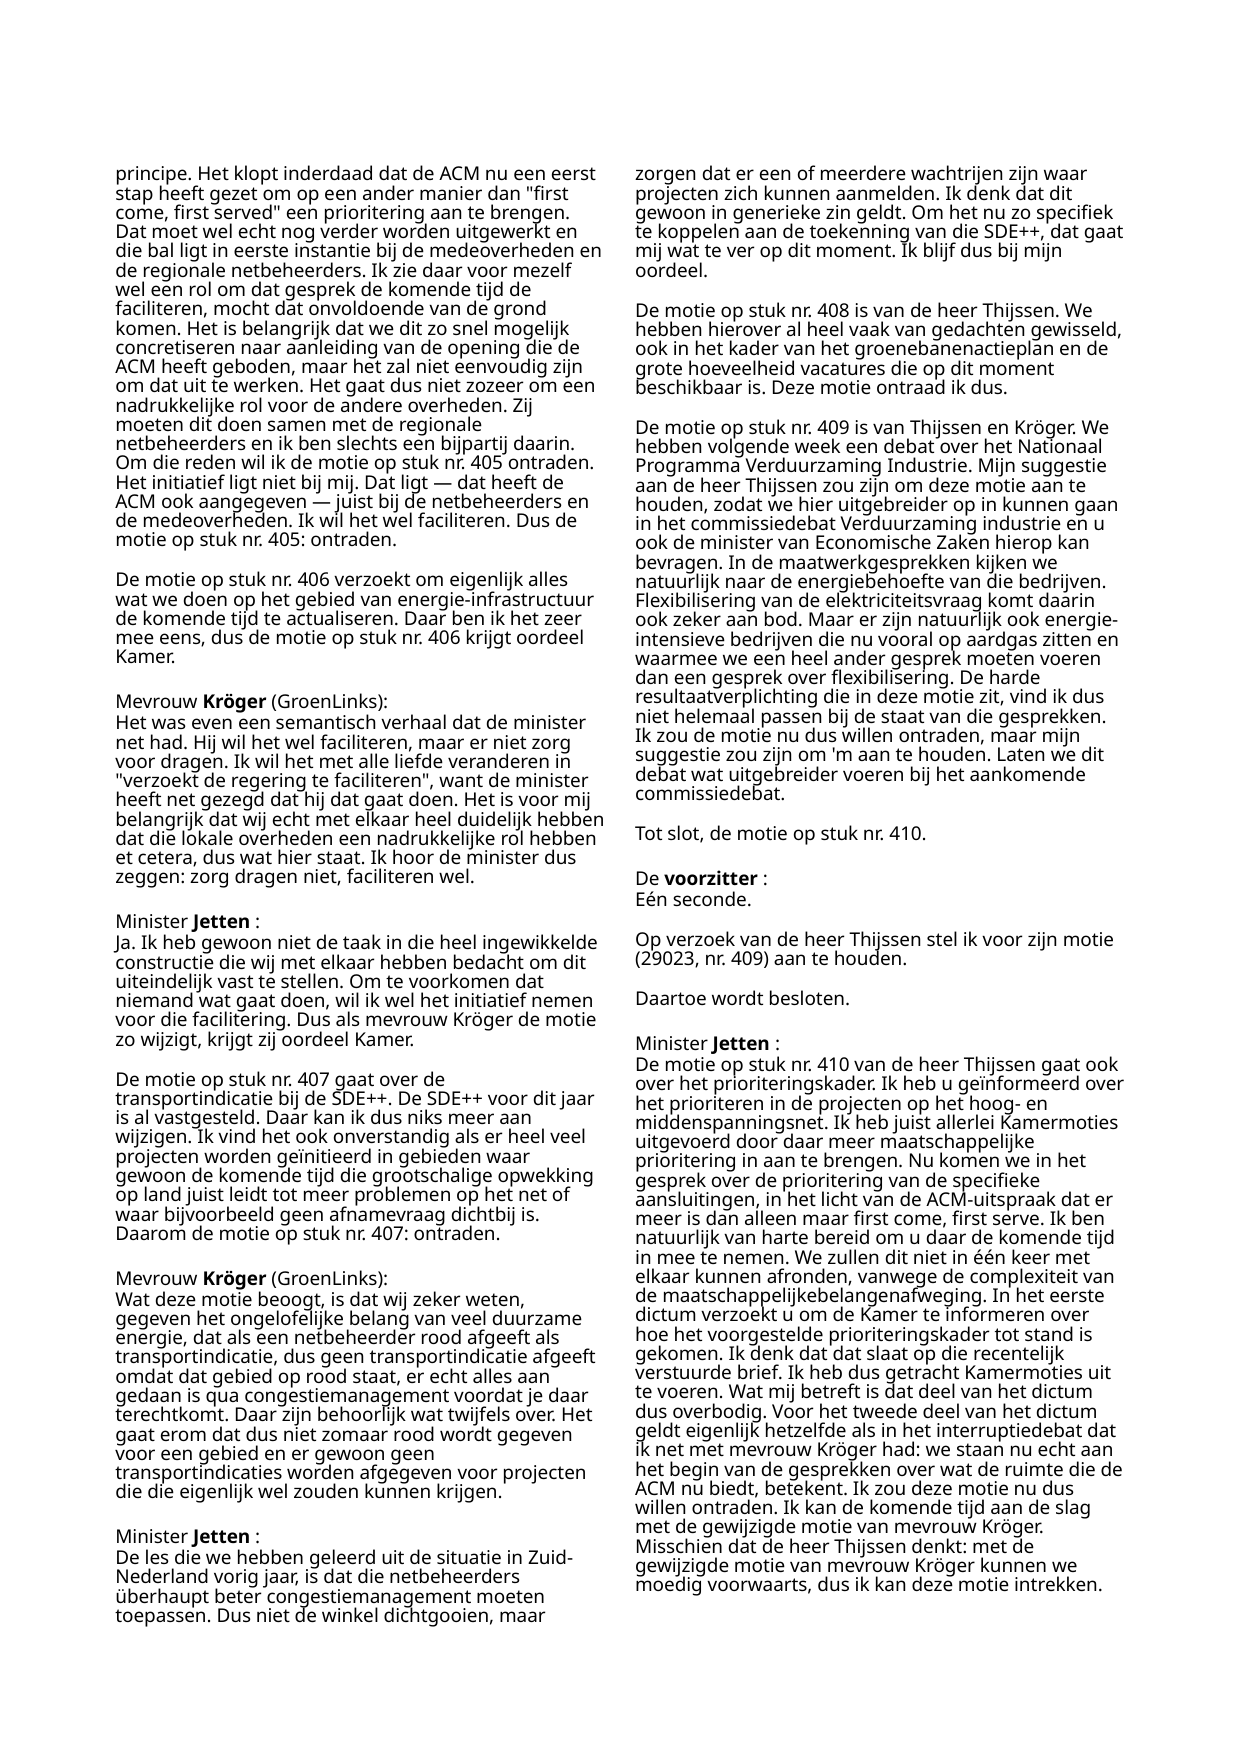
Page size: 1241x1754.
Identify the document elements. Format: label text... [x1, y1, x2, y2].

text Wat deze motie beoogt, is dat wij zeker weten, gegeven het ongelofelijke belang van veel duurzame energie, dat als een netbeheerder rood afgeeft als transportindicatie, dus geen transportindicatie afgeeft omdat dat gebied op rood staat, er echt alles aan gedaan is qua congestiemanagement voordat je daar terechtkomt. Daar zijn behoorlijk wat twijfels over. Het gaat erom dat dus niet zomaar rood wordt gegeven voor een gebied en er gewoon geen transportindicaties worden afgegeven voor projecten die die eigenlijk wel zouden kunnen krijgen. [115, 1291, 605, 1503]
text De motie op stuk nr. 409 is van Thijssen en Kröger. We hebben volgende week een debat over het Nationaal Programma Verduurzaming Industrie. Mijn suggestie aan de heer Thijssen zou zijn om deze motie aan te houden, zodat we hier uitgebreider op in kunnen gaan in het commissiedebat Verduurzaming industrie en u ook de minister van Economische Zaken hierop kan bevragen. In de maatwerkgesprekken kijken we natuurlijk naar de energiebehoefte van die bedrijven. Flexibilisering van de elektriciteitsvraag komt daarin ook zeker aan bod. Maar er zijn natuurlijk ook energie-intensieve bedrijven die nu vooral op aardgas zitten en waarmee we een heel ander gesprek moeten voeren dan een gesprek over flexibilisering. De harde resultaatverplichting die in deze motie zit, vind ik dus niet helemaal passen bij de staat van die gesprekken. Ik zou de motie nu dus willen ontraden, maar mijn suggestie zou zijn om 'm aan te houden. Laten we dit debat wat uitgebreider voeren bij het aankomende commissiedebat. [635, 419, 1125, 804]
text zorgen dat er een of meerdere wachtrijen zijn waar projecten zich kunnen aanmelden. Ik denk dat dit gewoon in generieke zin geldt. Om het nu zo specifiek te koppelen aan de toekenning van die SDE++, dat gaat mij wat te ver op dit moment. Ik blijf dus bij mijn oordeel. [635, 165, 1125, 281]
text Minister Jetten : [115, 1523, 605, 1549]
text De motie op stuk nr. 407 gaat over de transportindicatie bij de SDE++. De SDE++ voor dit jaar is al vastgesteld. Daar kan ik dus niks meer aan wijzigen. Ik vind het ook onverstandig als er heel veel projecten worden geïnitieerd in gebieden waar gewoon de komende tijd die grootschalige opwekking op land juist leidt tot meer problemen op het net of waar bijvoorbeeld geen afnamevraag dichtbij is. Daarom de motie op stuk nr. 407: ontraden. [115, 1071, 605, 1244]
text Daartoe wordt besloten. [635, 990, 1125, 1009]
text De voorzitter : [635, 865, 1125, 891]
text Mevrouw Kröger (GroenLinks): [115, 689, 605, 714]
text Het was even een semantisch verhaal dat de minister net had. Hij wil het wel faciliteren, maar er niet zorg voor dragen. Ik wil het met alle liefde veranderen in "verzoekt de regering te faciliteren", want de minister heeft net gezegd dat hij dat gaat doen. Het is voor mij belangrijk dat wij echt met elkaar heel duidelijk hebben dat die lokale overheden een nadrukkelijke rol hebben et cetera, dus wat hier staat. Ik hoor de minister dus zeggen: zorg dragen niet, faciliteren wel. [115, 714, 605, 888]
text principe. Het klopt inderdaad dat de ACM nu een eerst stap heeft gezet om op een ander manier dan "first come, first served" een prioritering aan te brengen. Dat moet wel echt nog verder worden uitgewerkt en die bal ligt in eerste instantie bij de medeoverheden en de regionale netbeheerders. Ik zie daar voor mezelf wel een rol om dat gesprek de komende tijd de faciliteren, mocht dat onvoldoende van de grond komen. Het is belangrijk dat we dit zo snel mogelijk concretiseren naar aanleiding van de opening die de ACM heeft geboden, maar het zal niet eenvoudig zijn om dat uit te werken. Het gaat dus niet zozeer om een nadrukkelijke rol voor de andere overheden. Zij moeten dit doen samen met de regionale netbeheerders en ik ben slechts een bijpartij daarin. Om die reden wil ik de motie op stuk nr. 405 ontraden. Het initiatief ligt niet bij mij. Dat ligt — dat heeft de ACM ook aangegeven — juist bij de netbeheerders en de medeoverheden. Ik wil het wel faciliteren. Dus de motie op stuk nr. 405: ontraden. [115, 165, 605, 551]
text De motie op stuk nr. 408 is van de heer Thijssen. We hebben hierover al heel vaak van gedachten gewisseld, ook in het kader van het groenebanenactieplan en de grote hoeveelheid vacatures die op dit moment beschikbaar is. Deze motie ontraad ik dus. [635, 302, 1125, 398]
text Op verzoek van de heer Thijssen stel ik voor zijn motie (29023, nr. 409) aan te houden. [635, 931, 1125, 969]
text De motie op stuk nr. 410 van de heer Thijssen gaat ook over het prioriteringskader. Ik heb u geïnformeerd over het prioriteren in de projecten op het hoog- en middenspanningsnet. Ik heb juist allerlei Kamermoties uitgevoerd door daar meer maatschappelijke prioritering in aan te brengen. Nu komen we in het gesprek over de prioritering van de specifieke aansluitingen, in het licht van de ACM-uitspraak dat er meer is dan alleen maar first come, first serve. Ik ben natuurlijk van harte bereid om u daar de komende tijd in mee te nemen. We zullen dit niet in één keer met elkaar kunnen afronden, vanwege de complexiteit van de maatschappelijkebelangenafweging. In het eerste dictum verzoekt u om de Kamer te informeren over hoe het voorgestelde prioriteringskader tot stand is gekomen. Ik denk dat dat slaat op die recentelijk verstuurde brief. Ik heb dus getracht Kamermoties uit te voeren. Wat mij betreft is dat deel van het dictum dus overbodig. Voor het tweede deel van het dictum geldt eigenlijk hetzelfde als in het interruptiedebat dat ik net met mevrouw Kröger had: we staan nu echt aan het begin van de gesprekken over wat de ruimte die de ACM nu biedt, betekent. Ik zou deze motie nu dus willen ontraden. Ik kan de komende tijd aan de slag met de gewijzigde motie van mevrouw Kröger. Misschien dat de heer Thijssen denkt: met de gewijzigde motie van mevrouw Kröger kunnen we moedig voorwaarts, dus ik kan deze motie intrekken. [635, 1056, 1125, 1596]
text Eén seconde. [635, 891, 1125, 910]
text Mevrouw Kröger (GroenLinks): [115, 1265, 605, 1291]
text Tot slot, de motie op stuk nr. 410. [635, 825, 1125, 844]
text Minister Jetten : [115, 909, 605, 934]
text De motie op stuk nr. 406 verzoekt om eigenlijk alles wat we doen op het gebied van energie-infrastructuur de komende tijd te actualiseren. Daar ben ik het zeer mee eens, dus de motie op stuk nr. 406 krijgt oordeel Kamer. [115, 571, 605, 668]
text Minister Jetten : [635, 1030, 1125, 1056]
text De les die we hebben geleerd uit de situatie in Zuid-Nederland vorig jaar, is dat die netbeheerders überhaupt beter congestiemanagement moeten toepassen. Dus niet de winkel dichtgooien, maar [115, 1549, 605, 1626]
text Ja. Ik heb gewoon niet de taak in die heel ingewikkelde constructie die wij met elkaar hebben bedacht om dit uiteindelijk vast te stellen. Om te voorkomen dat niemand wat gaat doen, wil ik wel het initiatief nemen voor die facilitering. Dus als mevrouw Kröger de motie zo wijzigt, krijgt zij oordeel Kamer. [115, 934, 605, 1050]
